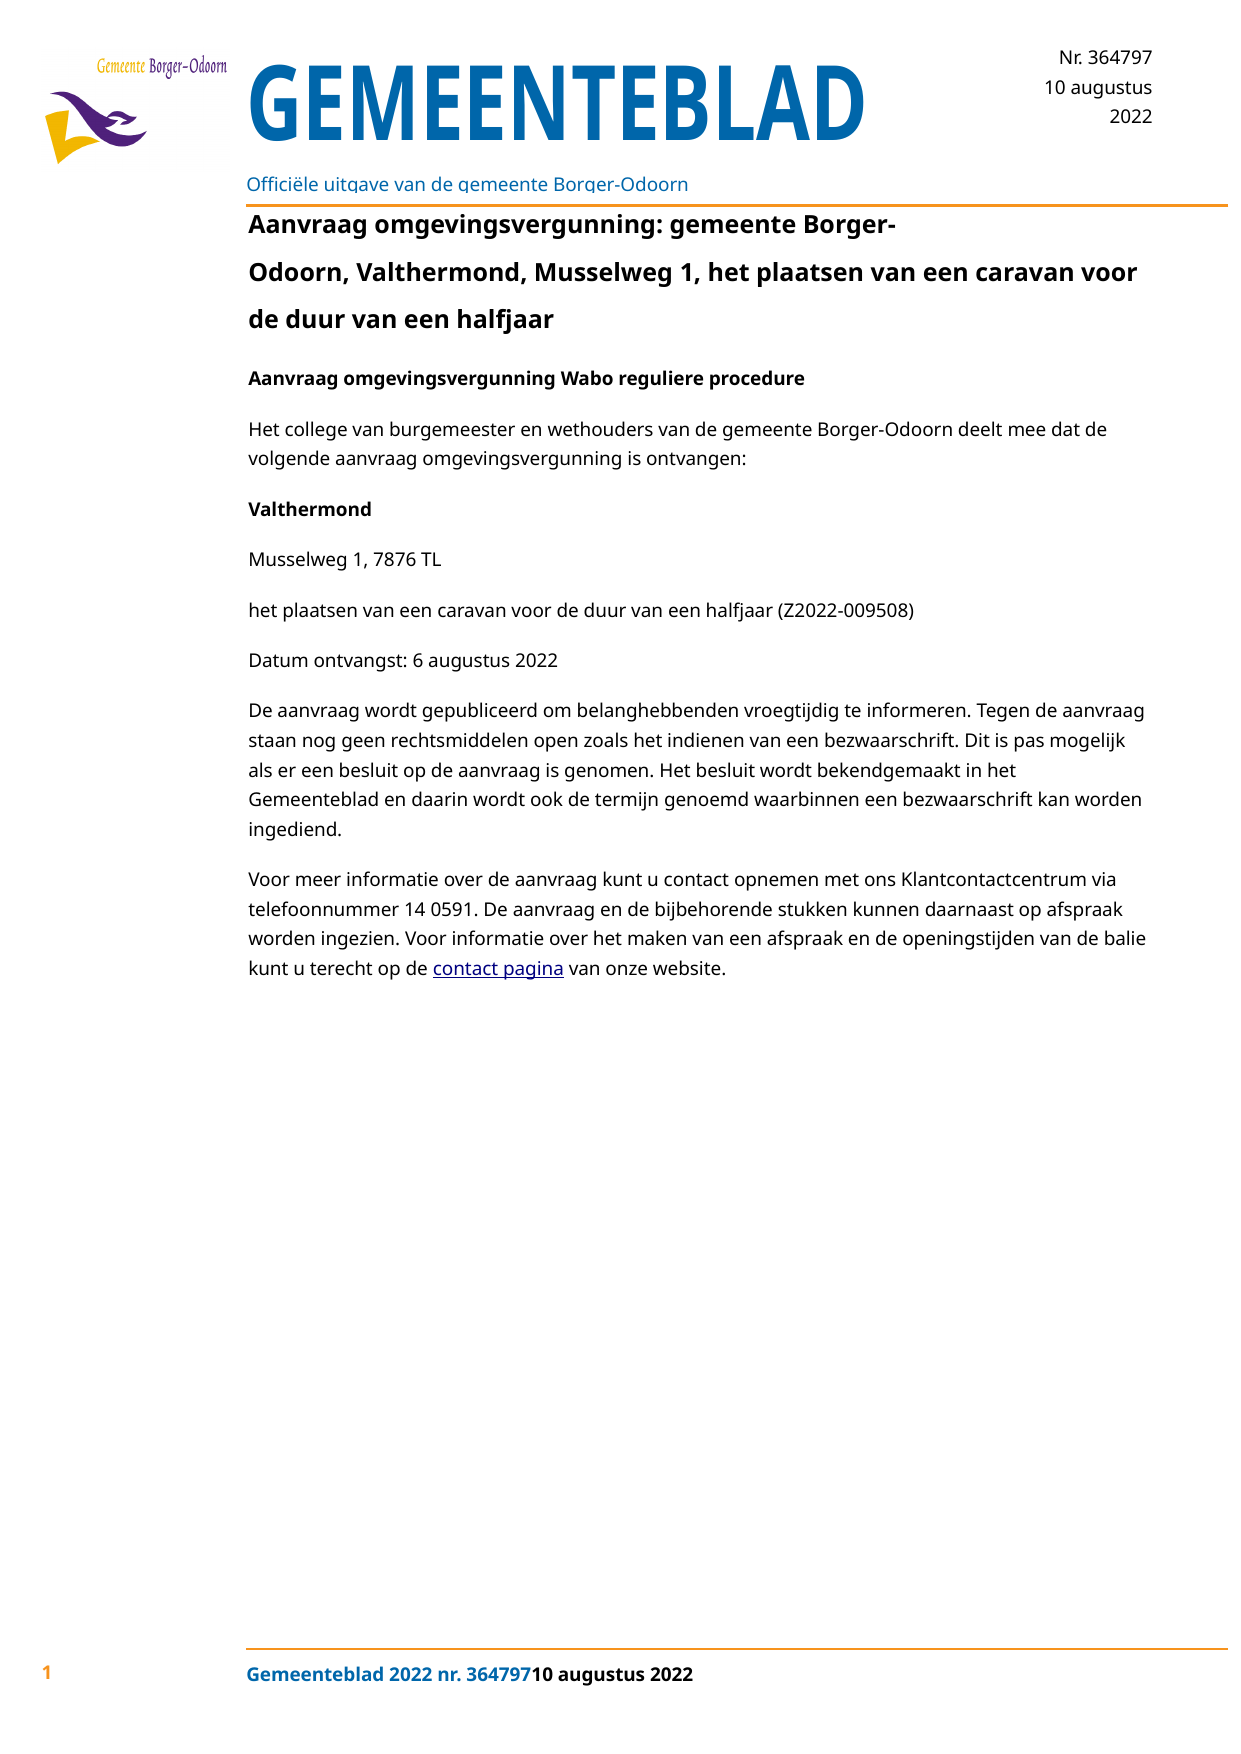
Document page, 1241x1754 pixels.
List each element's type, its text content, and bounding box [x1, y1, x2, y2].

text De aanvraag wordt gepubliceerd om belanghebbenden vroegtijdig te informeren. Tegen de aanvraag staan nog geen rechtsmiddelen open zoals het indienen van een bezwaarschrift. Dit is pas mogelijk als er een besluit op de aanvraag is genomen. Het besluit wordt bekendgemaakt in het Gemeenteblad en daarin wordt ook de termijn genoemd waarbinnen een bezwaarschrift kan worden ingediend. [248, 698, 1152, 842]
text Datum ontvangst: 6 augustus 2022 [248, 647, 1152, 673]
picture [41, 47, 231, 172]
text Aanvraag omgevingsvergunning: gemeente Borger-Odoorn, Valthermond, Musselweg 1, het plaatsen van een caravan voor de duur van een halfjaar [248, 207, 1152, 336]
text Musselweg 1, 7876 TL [248, 546, 1152, 572]
text Voor meer informatie over de aanvraag kunt u contact opnemen met ons Klantcontactcentrum via telefoonnummer 14 0591. De aanvraag en de bijbehorende stukken kunnen daarnaast op afspraak worden ingezien. Voor informatie over het maken van een afspraak en de openingstijden van de balie kunt u terecht op de contact pagina van onze website. [248, 866, 1152, 981]
text Valthermond [248, 496, 1152, 522]
text Het college van burgemeester en wethouders van de gemeente Borger-Odoorn deelt mee dat de volgende aanvraag omgevingsvergunning is ontvangen: [248, 416, 1152, 471]
text het plaatsen van een caravan voor de duur van een halfjaar (Z2022-009508) [248, 597, 1152, 622]
text Aanvraag omgevingsvergunning Wabo reguliere procedure [248, 366, 1152, 391]
